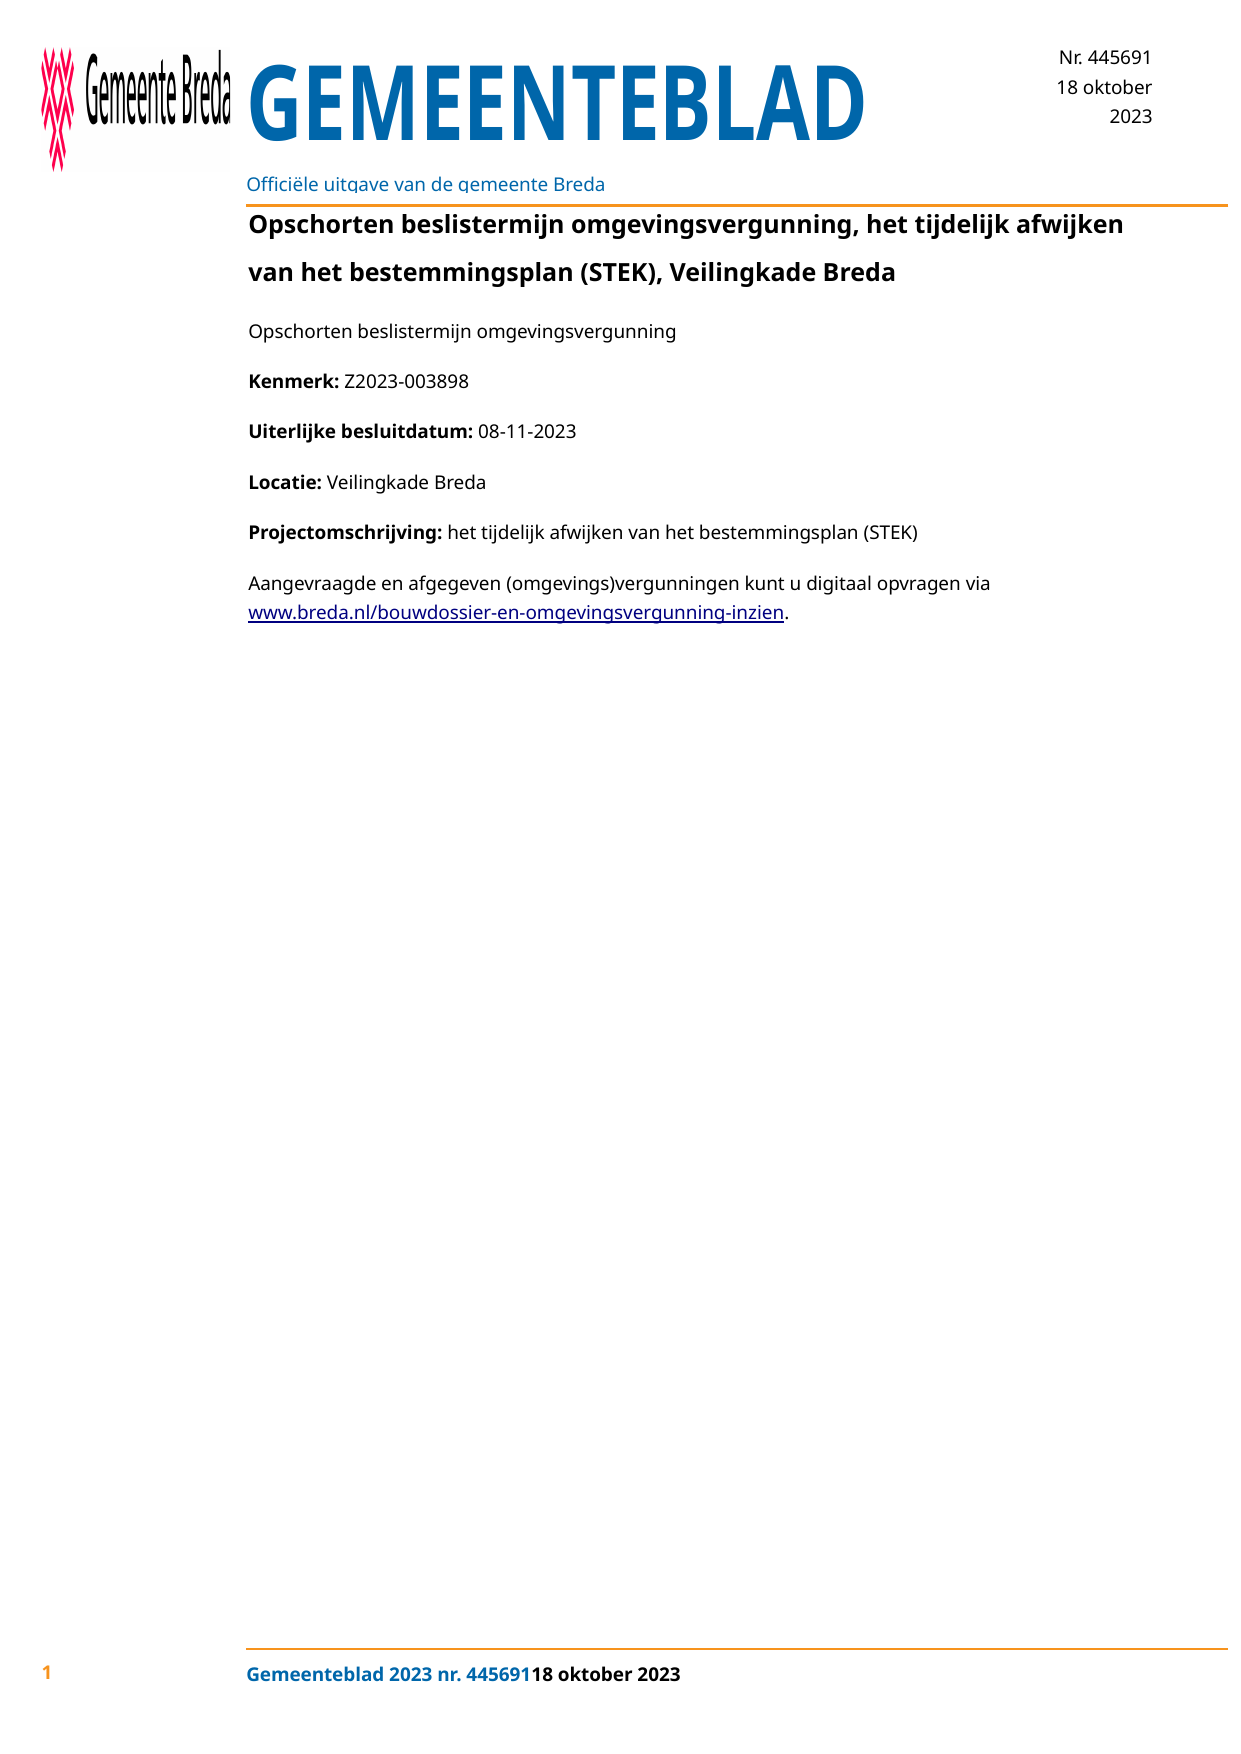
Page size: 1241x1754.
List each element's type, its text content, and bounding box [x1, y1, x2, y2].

text Kenmerk: Z2023-003898 [248, 368, 1152, 394]
picture [41, 47, 231, 172]
text Opschorten beslistermijn omgevingsvergunning [248, 318, 1152, 344]
text Locatie: Veilingkade Breda [248, 469, 1152, 495]
text Uiterlijke besluitdatum: 08-11-2023 [248, 419, 1152, 444]
text Opschorten beslistermijn omgevingsvergunning, het tijdelijk afwijken van het bestemmingsplan (STEK), Veilingkade Breda [248, 207, 1152, 288]
text Projectomschrijving: het tijdelijk afwijken van het bestemmingsplan (STEK) [248, 519, 1152, 545]
text Aangevraagde en afgegeven (omgevings)vergunningen kunt u digitaal opvragen via www.breda.nl/bouwdossier-en-omgevingsvergunning-inzien. [248, 570, 1152, 625]
